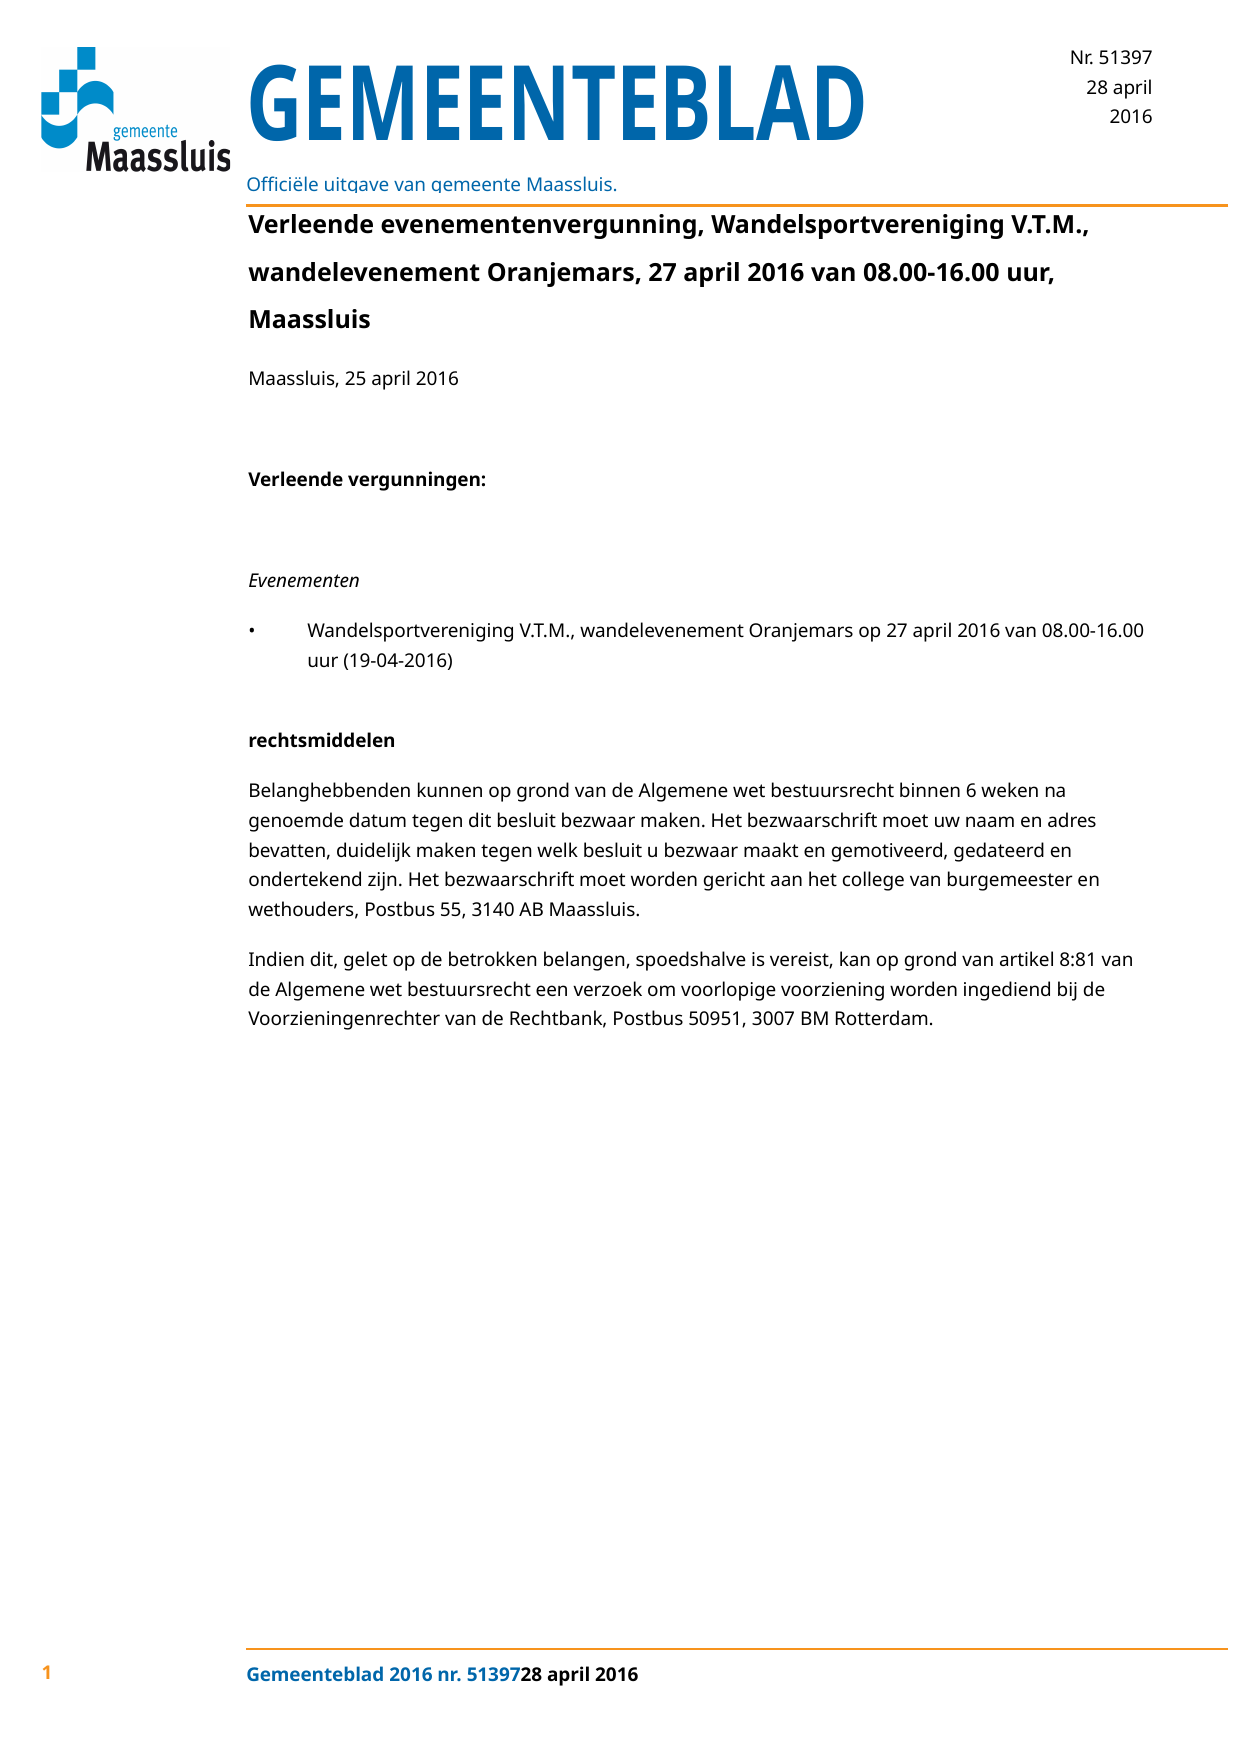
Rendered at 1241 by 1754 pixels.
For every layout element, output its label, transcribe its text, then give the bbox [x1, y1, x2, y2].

picture [41, 47, 231, 172]
text Belanghebbenden kunnen op grond van de Algemene wet bestuursrecht binnen 6 weken na genoemde datum tegen dit besluit bezwaar maken. Het bezwaarschrift moet uw naam en adres bevatten, duidelijk maken tegen welk besluit u bezwaar maakt en gemotiveerd, gedateerd en ondertekend zijn. Het bezwaarschrift moet worden gericht aan het college van burgemeester en wethouders, Postbus 55, 3140 AB Maassluis. [248, 778, 1152, 922]
picture [41, 47, 77, 92]
text Indien dit, gelet op de betrokken belangen, spoedshalve is vereist, kan op grond van artikel 8:81 van de Algemene wet bestuursrecht een verzoek om voorlopige voorziening worden ingediend bij de Voorzieningenrechter van de Rechtbank, Postbus 50951, 3007 BM Rotterdam. [248, 946, 1152, 1031]
list Wandelsportvereniging V.T.M., wandelevenement Oranjemars op 27 april 2016 van 08.00-16.00 uur (19-04-2016) [248, 618, 1152, 673]
text Evenementen [248, 567, 1152, 593]
text Verleende evenementenvergunning, Wandelsportvereniging V.T.M., wandelevenement Oranjemars, 27 april 2016 van 08.00-16.00 uur, Maassluis [248, 207, 1152, 336]
text rechtsmiddelen [248, 727, 1152, 753]
text Verleende vergunningen: [248, 466, 1152, 492]
text Maassluis, 25 april 2016 [248, 366, 1152, 391]
